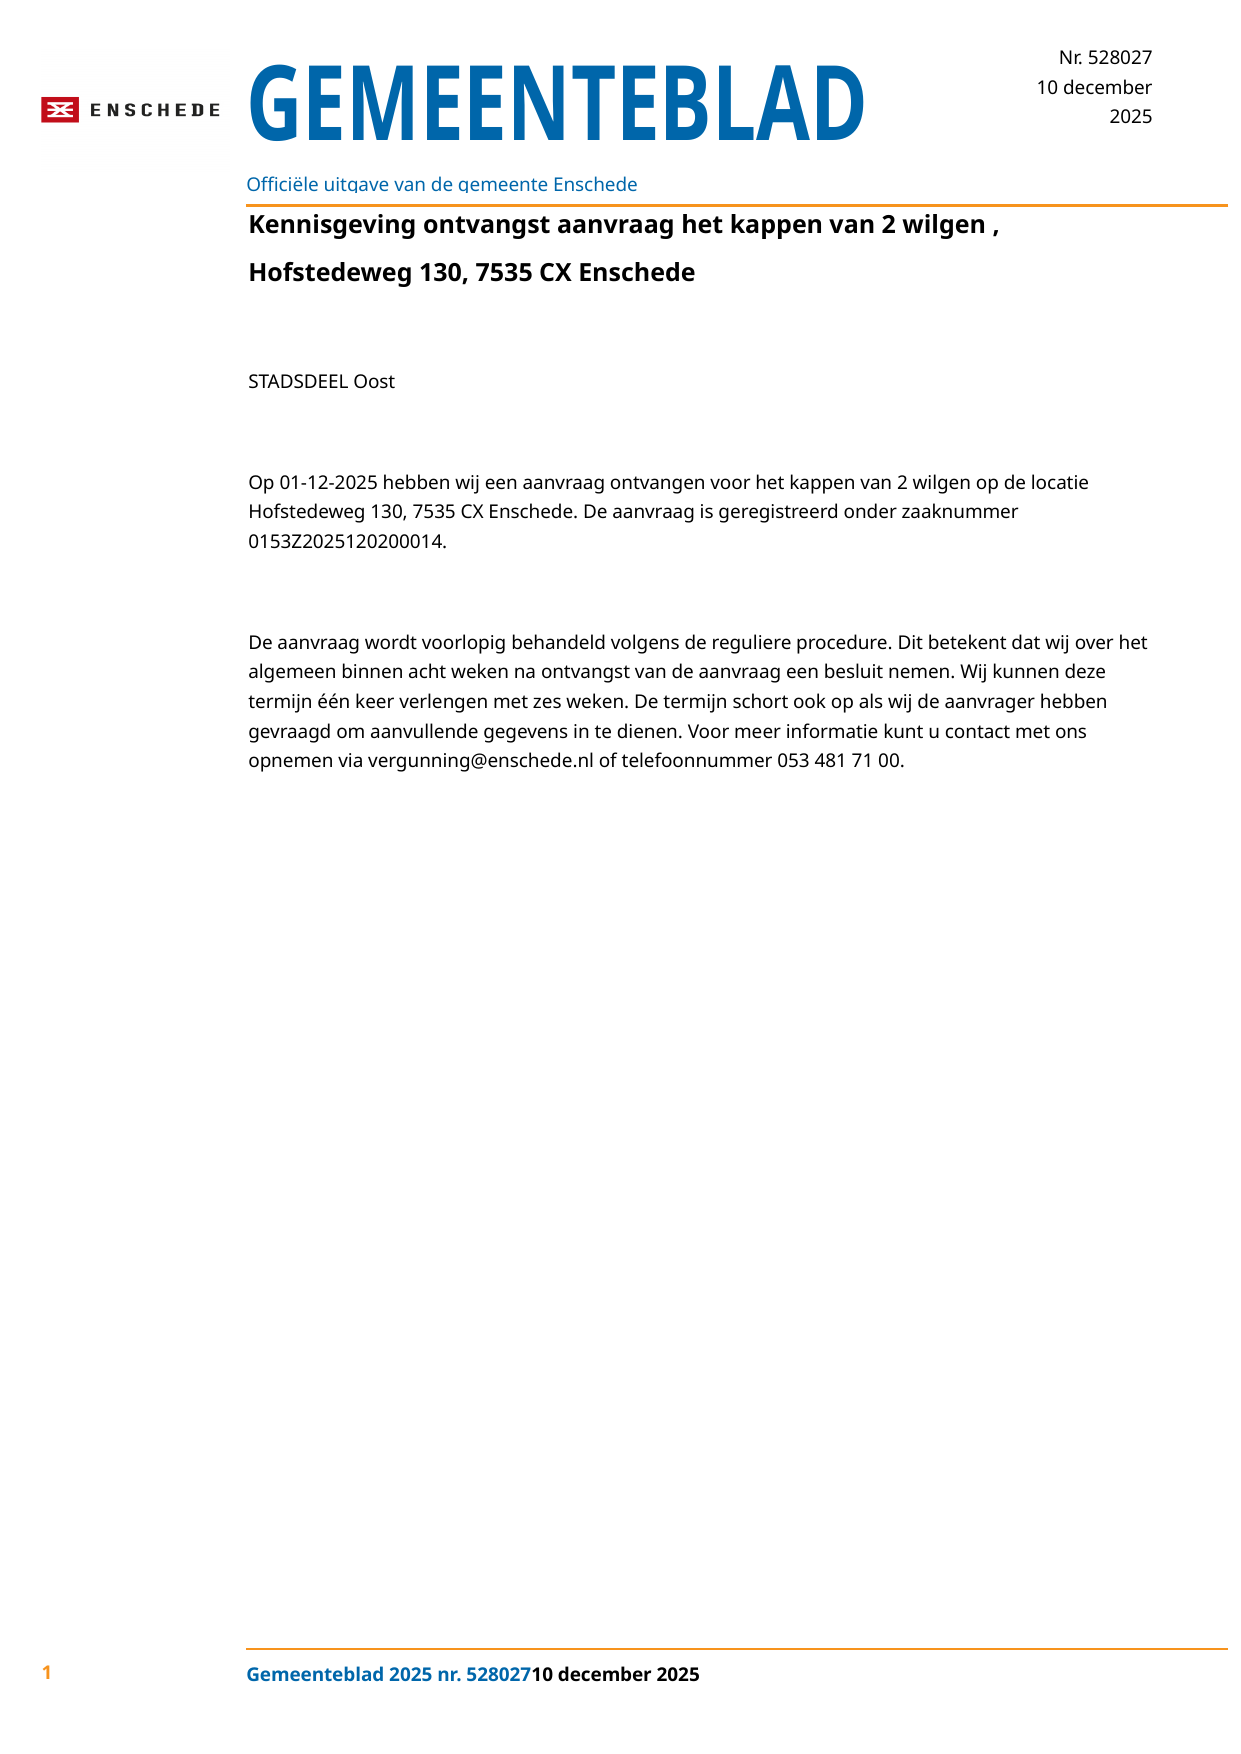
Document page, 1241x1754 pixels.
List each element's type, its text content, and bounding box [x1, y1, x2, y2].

text STADSDEEL Oost [248, 368, 1152, 394]
text De aanvraag wordt voorlopig behandeld volgens de reguliere procedure. Dit betekent dat wij over het algemeen binnen acht weken na ontvangst van de aanvraag een besluit nemen. Wij kunnen deze termijn één keer verlengen met zes weken. De termijn schort ook op als wij de aanvrager hebben gevraagd om aanvullende gegevens in te dienen. Voor meer informatie kunt u contact met ons opnemen via vergunning@enschede.nl of telefoonnummer 053 481 71 00. [248, 629, 1152, 773]
picture [41, 47, 231, 172]
text Op 01-12-2025 hebben wij een aanvraag ontvangen voor het kappen van 2 wilgen op de locatie Hofstedeweg 130, 7535 CX Enschede. De aanvraag is geregistreerd onder zaaknummer 0153Z2025120200014. [248, 469, 1152, 554]
text Kennisgeving ontvangst aanvraag het kappen van 2 wilgen , Hofstedeweg 130, 7535 CX Enschede [248, 207, 1152, 288]
